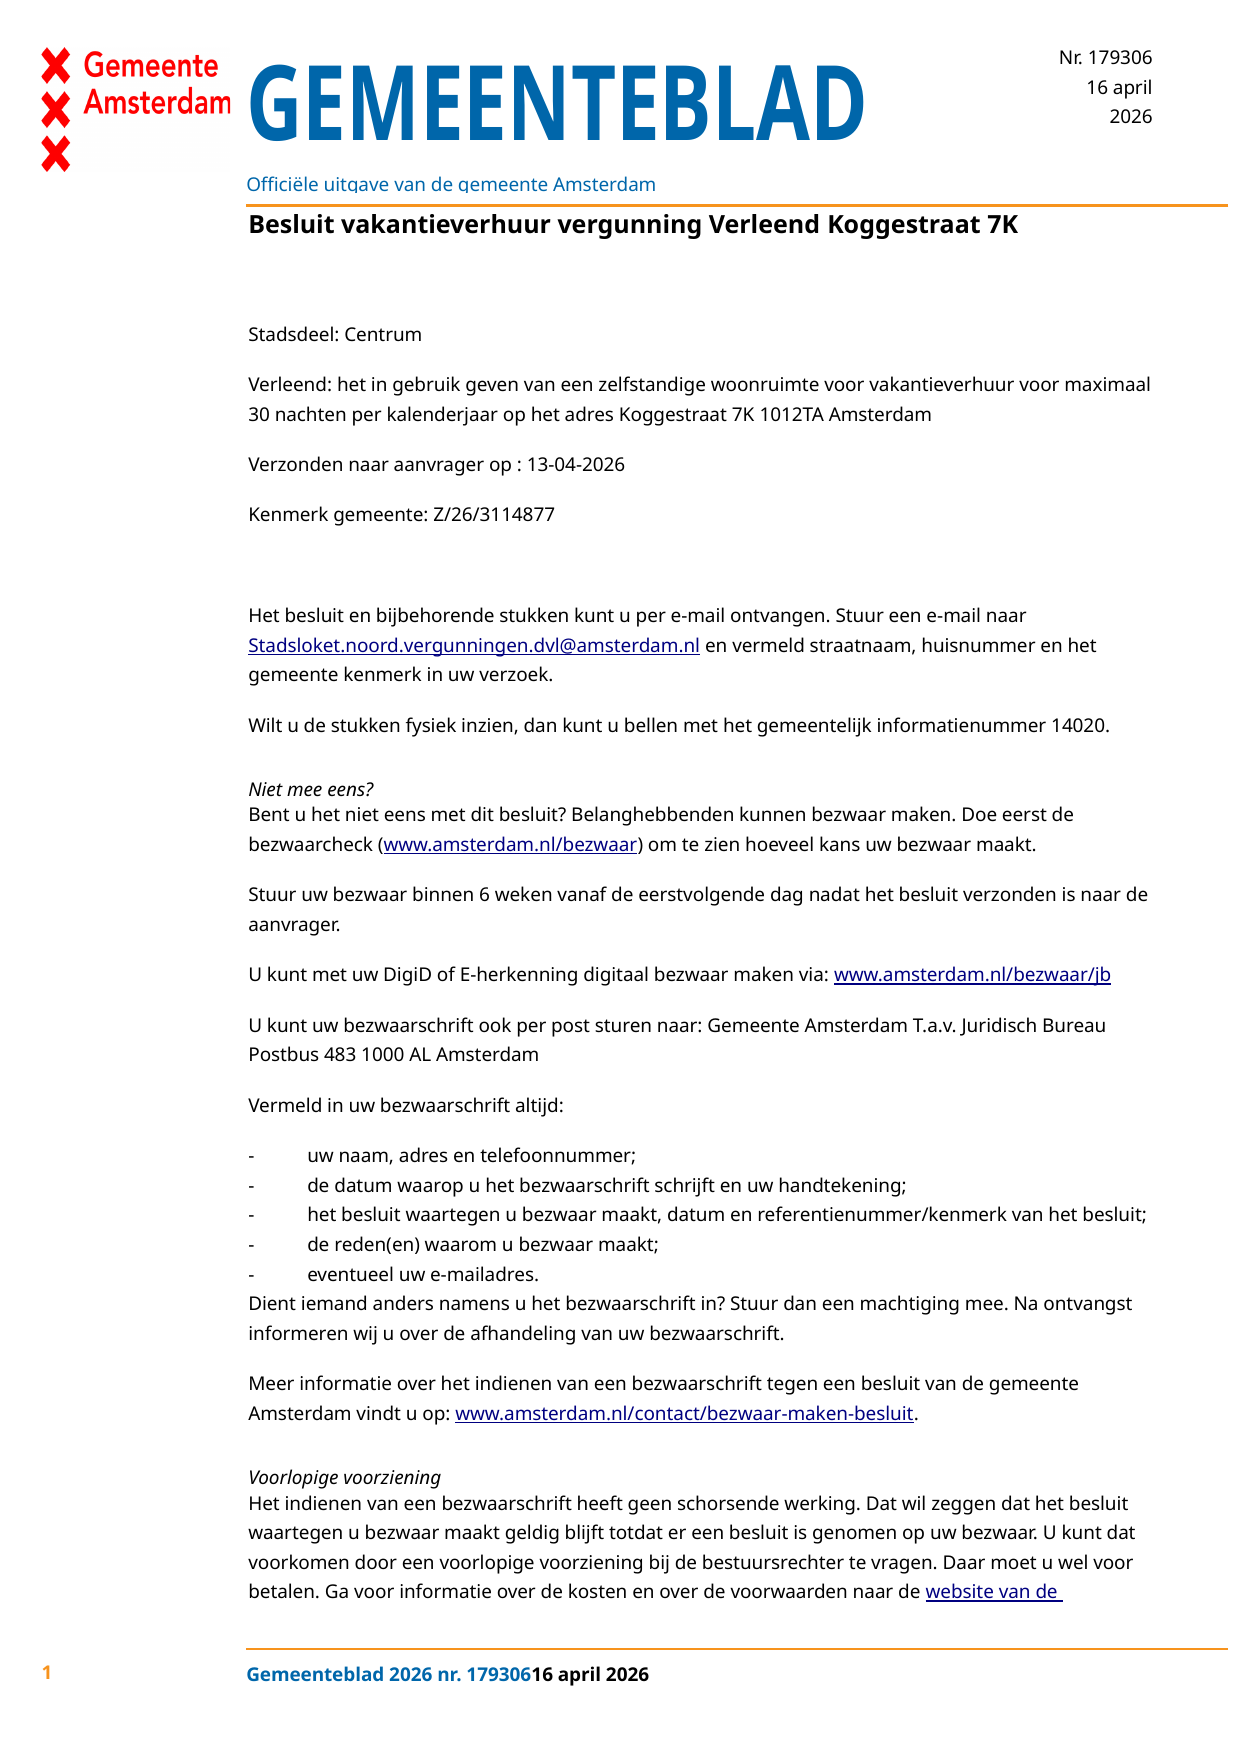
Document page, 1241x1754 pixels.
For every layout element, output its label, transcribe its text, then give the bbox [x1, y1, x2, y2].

text Het besluit en bijbehorende stukken kunt u per e-mail ontvangen. Stuur een e-mail naar Stadsloket.noord.vergunningen.dvl@amsterdam.nl en vermeld straatnaam, huisnummer en het gemeente kenmerk in uw verzoek. [248, 602, 1152, 687]
text Bent u het niet eens met dit besluit? Belanghebbenden kunnen bezwaar maken. Doe eerst de bezwaarcheck (www.amsterdam.nl/bezwaar) om te zien hoeveel kans uw bezwaar maakt. [248, 802, 1152, 857]
list eventueel uw e-mailadres. [248, 1261, 1152, 1287]
text Voorlopige voorziening [248, 1464, 1152, 1490]
text Het indienen van een bezwaarschrift heeft geen schorsende werking. Dat wil zeggen dat het besluit waartegen u bezwaar maakt geldig blijft totdat er een besluit is genomen op uw bezwaar. U kunt dat voorkomen door een voorlopige voorziening bij de bestuursrechter te vragen. Daar moet u wel voor betalen. Ga voor informatie over de kosten en over de voorwaarden naar de website van de [248, 1490, 1152, 1604]
list uw naam, adres en telefoonnummer; [248, 1142, 1152, 1168]
text Besluit vakantieverhuur vergunning Verleend Koggestraat 7K [248, 207, 1152, 241]
list de reden(en) waarom u bezwaar maakt; [248, 1231, 1152, 1257]
text Dient iemand anders namens u het bezwaarschrift in? Stuur dan een machtiging mee. Na ontvangst informeren wij u over de afhandeling van uw bezwaarschrift. [248, 1290, 1152, 1346]
text Stuur uw bezwaar binnen 6 weken vanaf de eerstvolgende dag nadat het besluit verzonden is naar de aanvrager. [248, 882, 1152, 937]
list de datum waarop u het bezwaarschrift schrijft en uw handtekening; [248, 1172, 1152, 1198]
text Wilt u de stukken fysiek inzien, dan kunt u bellen met het gemeentelijk informatienummer 14020. [248, 712, 1152, 738]
text Verleend: het in gebruik geven van een zelfstandige woonruimte voor vakantieverhuur voor maximaal 30 nachten per kalenderjaar op het adres Koggestraat 7K 1012TA Amsterdam [248, 371, 1152, 426]
text Stadsdeel: Centrum [248, 321, 1152, 346]
list het besluit waartegen u bezwaar maakt, datum en referentienummer/kenmerk van het besluit; [248, 1202, 1152, 1227]
text Meer informatie over het indienen van een bezwaarschrift tegen een besluit van de gemeente Amsterdam vindt u op: www.amsterdam.nl/contact/bezwaar-maken-besluit. [248, 1370, 1152, 1426]
text Niet mee eens? [248, 776, 1152, 802]
text U kunt uw bezwaarschrift ook per post sturen naar: Gemeente Amsterdam T.a.v. Juridisch Bureau Postbus 483 1000 AL Amsterdam [248, 1012, 1152, 1067]
text Kenmerk gemeente: Z/26/3114877 [248, 502, 1152, 527]
text Verzonden naar aanvrager op : 13-04-2026 [248, 451, 1152, 477]
text U kunt met uw DigiD of E-herkenning digitaal bezwaar maken via: www.amsterdam.nl/bezwaar/jb [248, 962, 1152, 987]
text Vermeld in uw bezwaarschrift altijd: [248, 1092, 1152, 1118]
picture [41, 47, 231, 172]
